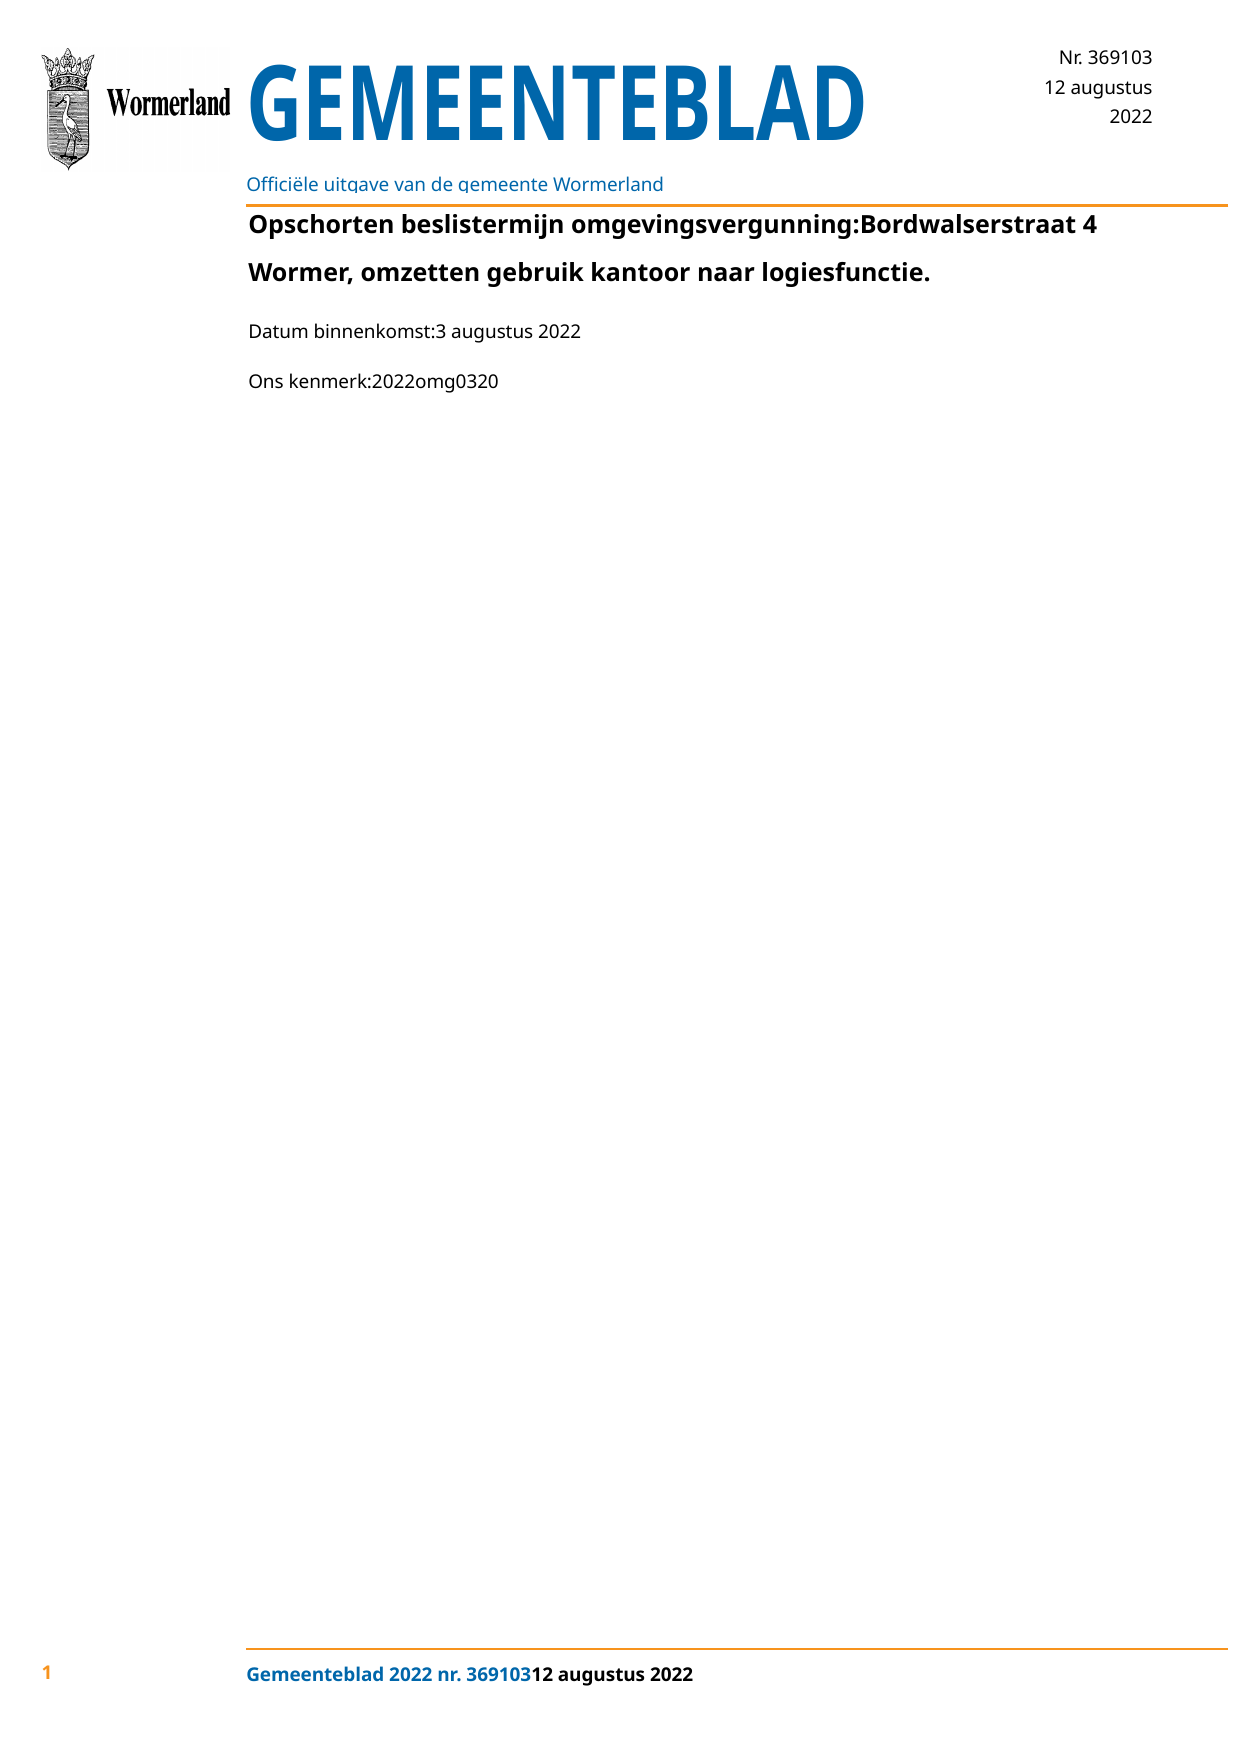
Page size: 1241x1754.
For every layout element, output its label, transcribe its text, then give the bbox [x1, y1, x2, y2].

text Ons kenmerk:2022omg0320 [248, 368, 1152, 394]
text Datum binnenkomst:3 augustus 2022 [248, 318, 1152, 344]
text Opschorten beslistermijn omgevingsvergunning:Bordwalserstraat 4 Wormer, omzetten gebruik kantoor naar logiesfunctie. [248, 207, 1152, 288]
picture [41, 47, 231, 172]
